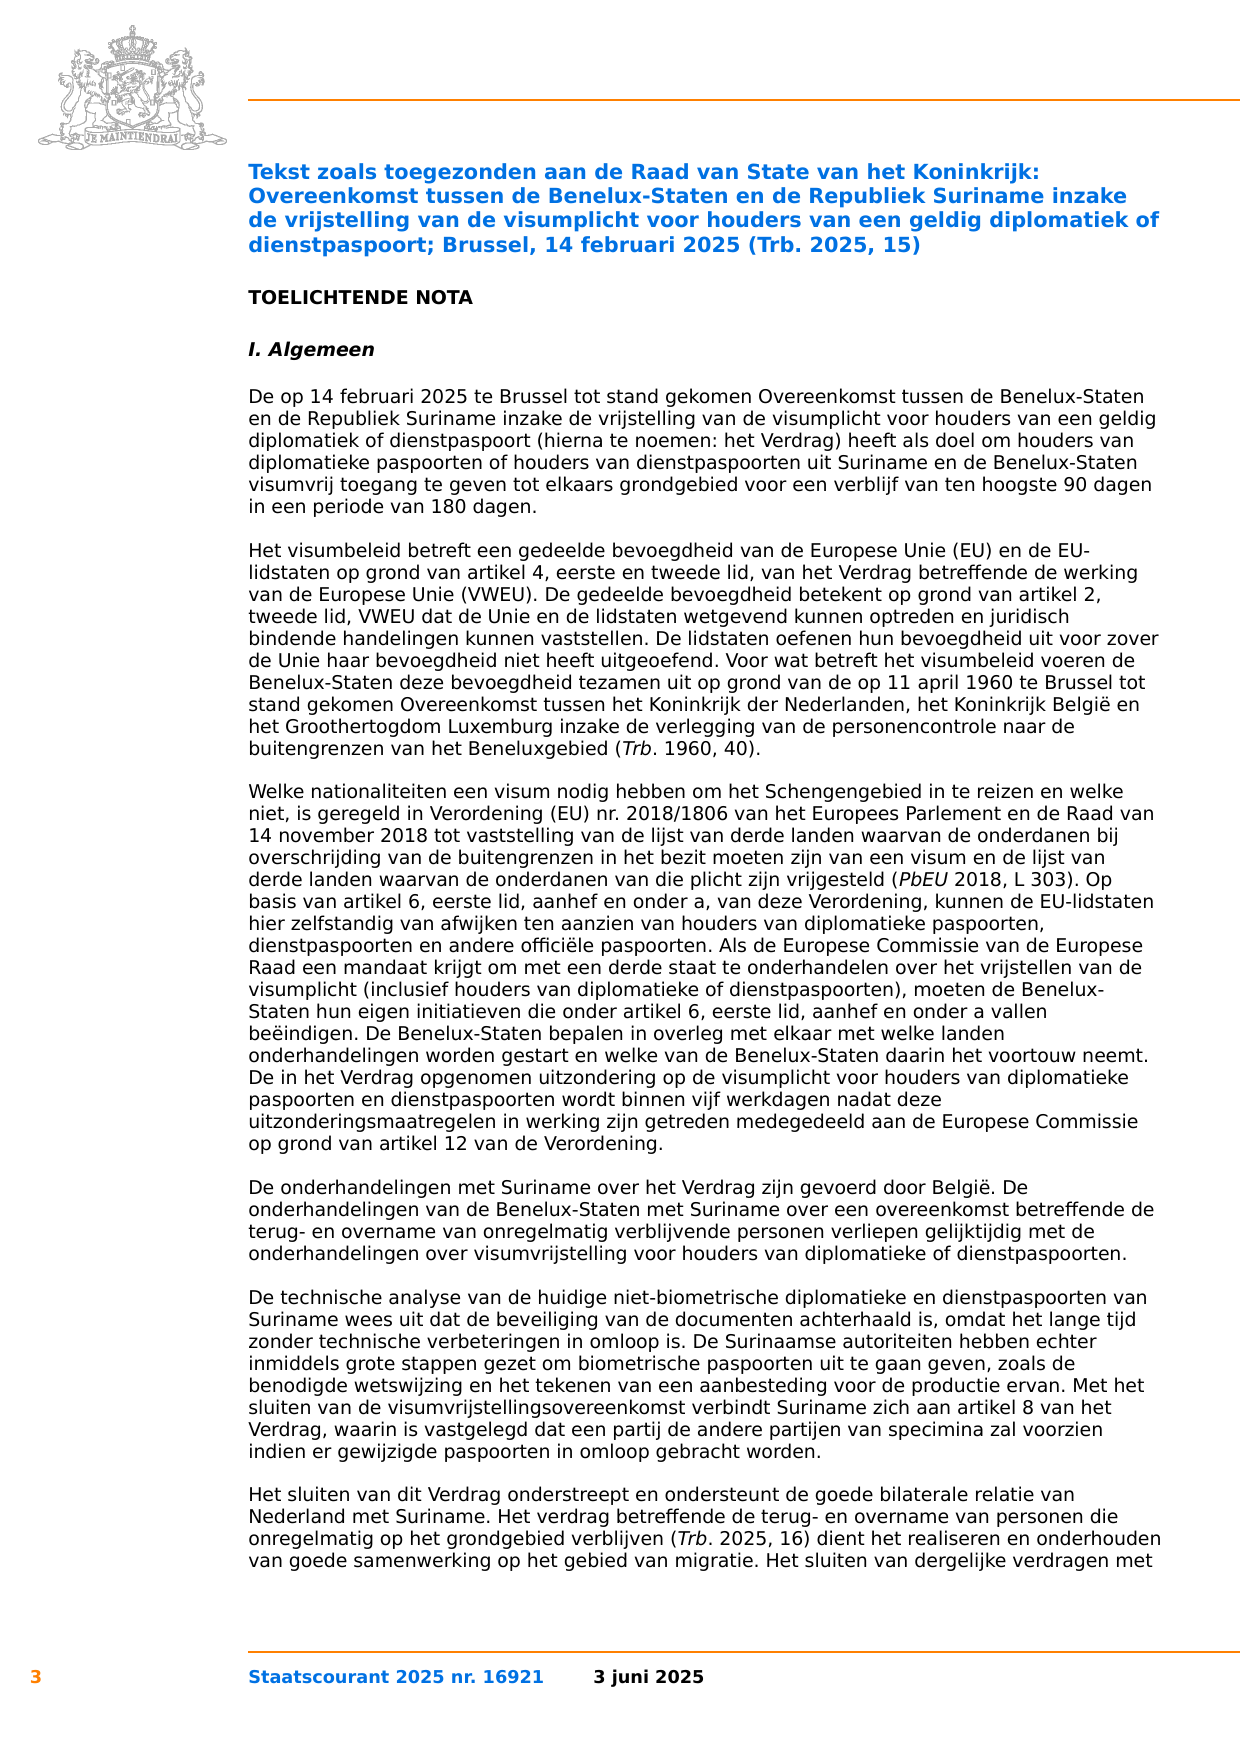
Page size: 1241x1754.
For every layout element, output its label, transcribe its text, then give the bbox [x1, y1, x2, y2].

subtitle Tekst zoals toegezonden aan de Raad van State van het Koninkrijk: Overeenkomst tussen de Benelux-Staten en de Republiek Suriname inzake de vrijstelling van de visumplicht voor houders van een geldig diplomatiek of dienstpaspoort; Brussel, 14 februari 2025 (Trb. 2025, 15) [248, 160, 1163, 257]
text De onderhandelingen met Suriname over het Verdrag zijn gevoerd door België. De onderhandelingen van de Benelux-Staten met Suriname over een overeenkomst betreffende de terug- en overname van onregelmatig verblijvende personen verliepen gelijktijdig met de onderhandelingen over visumvrijstelling voor houders van diplomatieke of dienstpaspoorten. [248, 1177, 1163, 1265]
text De op 14 februari 2025 te Brussel tot stand gekomen Overeenkomst tussen de Benelux-Staten en de Republiek Suriname inzake de vrijstelling van de visumplicht voor houders van een geldig diplomatiek of dienstpaspoort (hierna te noemen: het Verdrag) heeft als doel om houders van diplomatieke paspoorten of houders van dienstpaspoorten uit Suriname en de Benelux-Staten visumvrij toegang te geven tot elkaars grondgebied voor een verblijf van ten hoogste 90 dagen in een periode van 180 dagen. [248, 386, 1163, 518]
subtitle TOELICHTENDE NOTA [248, 287, 1163, 309]
subtitle I. Algemeen [248, 339, 1163, 361]
text Het sluiten van dit Verdrag onderstreept en ondersteunt de goede bilaterale relatie van Nederland met Suriname. Het verdrag betreffende de terug- en overname van personen die onregelmatig op het grondgebied verblijven (Trb. 2025, 16) dient het realiseren en onderhouden van goede samenwerking op het gebied van migratie. Het sluiten van dergelijke verdragen met [248, 1484, 1163, 1572]
text Het visumbeleid betreft een gedeelde bevoegdheid van de Europese Unie (EU) en de EU-lidstaten op grond van artikel 4, eerste en tweede lid, van het Verdrag betreffende de werking van de Europese Unie (VWEU). De gedeelde bevoegdheid betekent op grond van artikel 2, tweede lid, VWEU dat de Unie en de lidstaten wetgevend kunnen optreden en juridisch bindende handelingen kunnen vaststellen. De lidstaten oefenen hun bevoegdheid uit voor zover de Unie haar bevoegdheid niet heeft uitgeoefend. Voor wat betreft het visumbeleid voeren de Benelux-Staten deze bevoegdheid tezamen uit op grond van de op 11 april 1960 te Brussel tot stand gekomen Overeenkomst tussen het Koninkrijk der Nederlanden, het Koninkrijk België en het Groothertogdom Luxemburg inzake de verlegging van de personencontrole naar de buitengrenzen van het Beneluxgebied (Trb. 1960, 40). [248, 540, 1163, 759]
text De technische analyse van de huidige niet-biometrische diplomatieke en dienstpaspoorten van Suriname wees uit dat de beveiliging van de documenten achterhaald is, omdat het lange tijd zonder technische verbeteringen in omloop is. De Surinaamse autoriteiten hebben echter inmiddels grote stappen gezet om biometrische paspoorten uit te gaan geven, zoals de benodigde wetswijzing en het tekenen van een aanbesteding voor de productie ervan. Met het sluiten van de visumvrijstellingsovereenkomst verbindt Suriname zich aan artikel 8 van het Verdrag, waarin is vastgelegd dat een partij de andere partijen van specimina zal voorzien indien er gewijzigde paspoorten in omloop gebracht worden. [248, 1287, 1163, 1462]
picture [38, 25, 227, 150]
text Welke nationaliteiten een visum nodig hebben om het Schengengebied in te reizen en welke niet, is geregeld in Verordening (EU) nr. 2018/1806 van het Europees Parlement en de Raad van 14 november 2018 tot vaststelling van de lijst van derde landen waarvan de onderdanen bij overschrijding van de buitengrenzen in het bezit moeten zijn van een visum en de lijst van derde landen waarvan de onderdanen van die plicht zijn vrijgesteld (PbEU 2018, L 303). Op basis van artikel 6, eerste lid, aanhef en onder a, van deze Verordening, kunnen de EU-lidstaten hier zelfstandig van afwijken ten aanzien van houders van diplomatieke paspoorten, dienstpaspoorten en andere officiële paspoorten. Als de Europese Commissie van de Europese Raad een mandaat krijgt om met een derde staat te onderhandelen over het vrijstellen van de visumplicht (inclusief houders van diplomatieke of dienstpaspoorten), moeten de Benelux-Staten hun eigen initiatieven die onder artikel 6, eerste lid, aanhef en onder a vallen beëindigen. De Benelux-Staten bepalen in overleg met elkaar met welke landen onderhandelingen worden gestart en welke van de Benelux-Staten daarin het voortouw neemt. De in het Verdrag opgenomen uitzondering op de visumplicht voor houders van diplomatieke paspoorten en dienstpaspoorten wordt binnen vijf werkdagen nadat deze uitzonderingsmaatregelen in werking zijn getreden medegedeeld aan de Europese Commissie op grond van artikel 12 van de Verordening. [248, 781, 1163, 1155]
